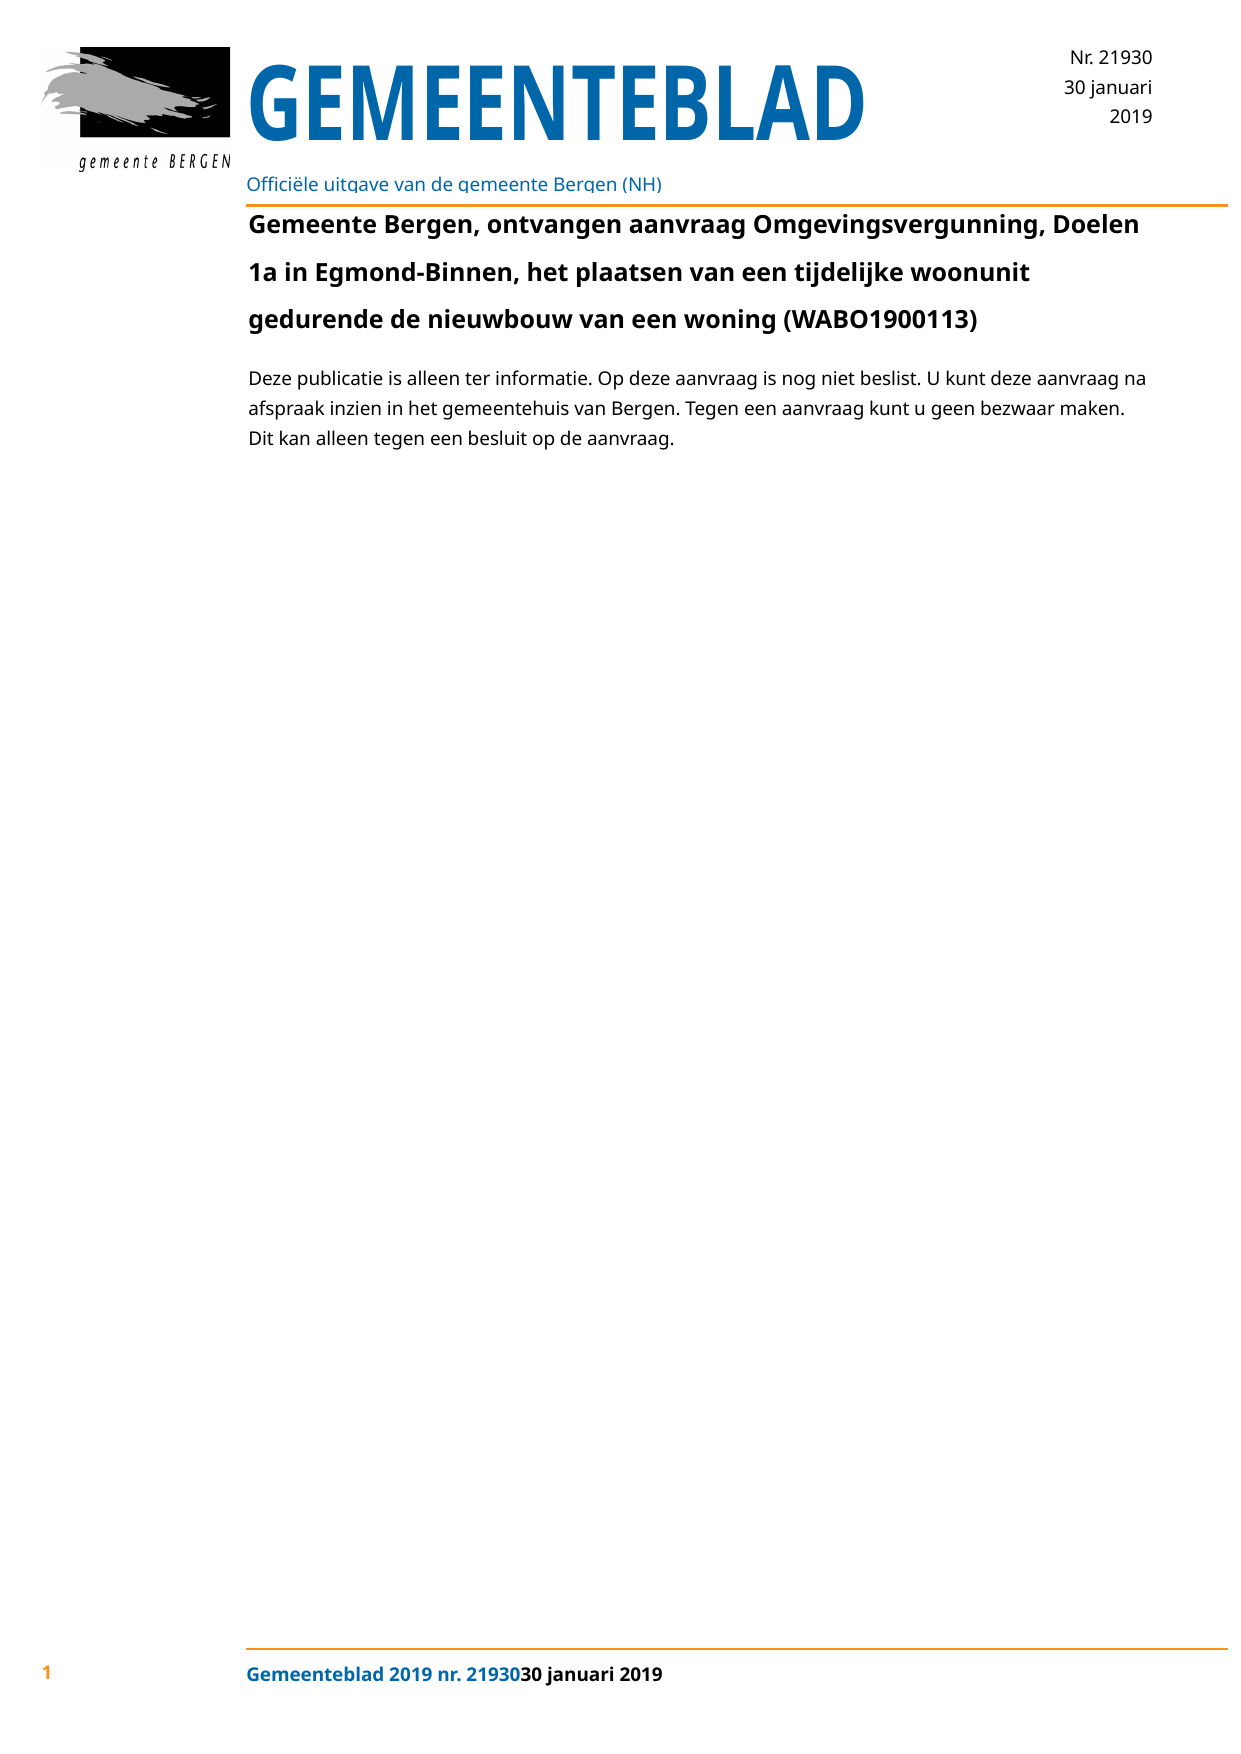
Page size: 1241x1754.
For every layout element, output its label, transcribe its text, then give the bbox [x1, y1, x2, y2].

picture [41, 47, 231, 172]
text Gemeente Bergen, ontvangen aanvraag Omgevingsvergunning, Doelen 1a in Egmond-Binnen, het plaatsen van een tijdelijke woonunit gedurende de nieuwbouw van een woning (WABO1900113) [248, 207, 1152, 336]
text Deze publicatie is alleen ter informatie. Op deze aanvraag is nog niet beslist. U kunt deze aanvraag na afspraak inzien in het gemeentehuis van Bergen. Tegen een aanvraag kunt u geen bezwaar maken. Dit kan alleen tegen een besluit op de aanvraag. [248, 366, 1152, 450]
